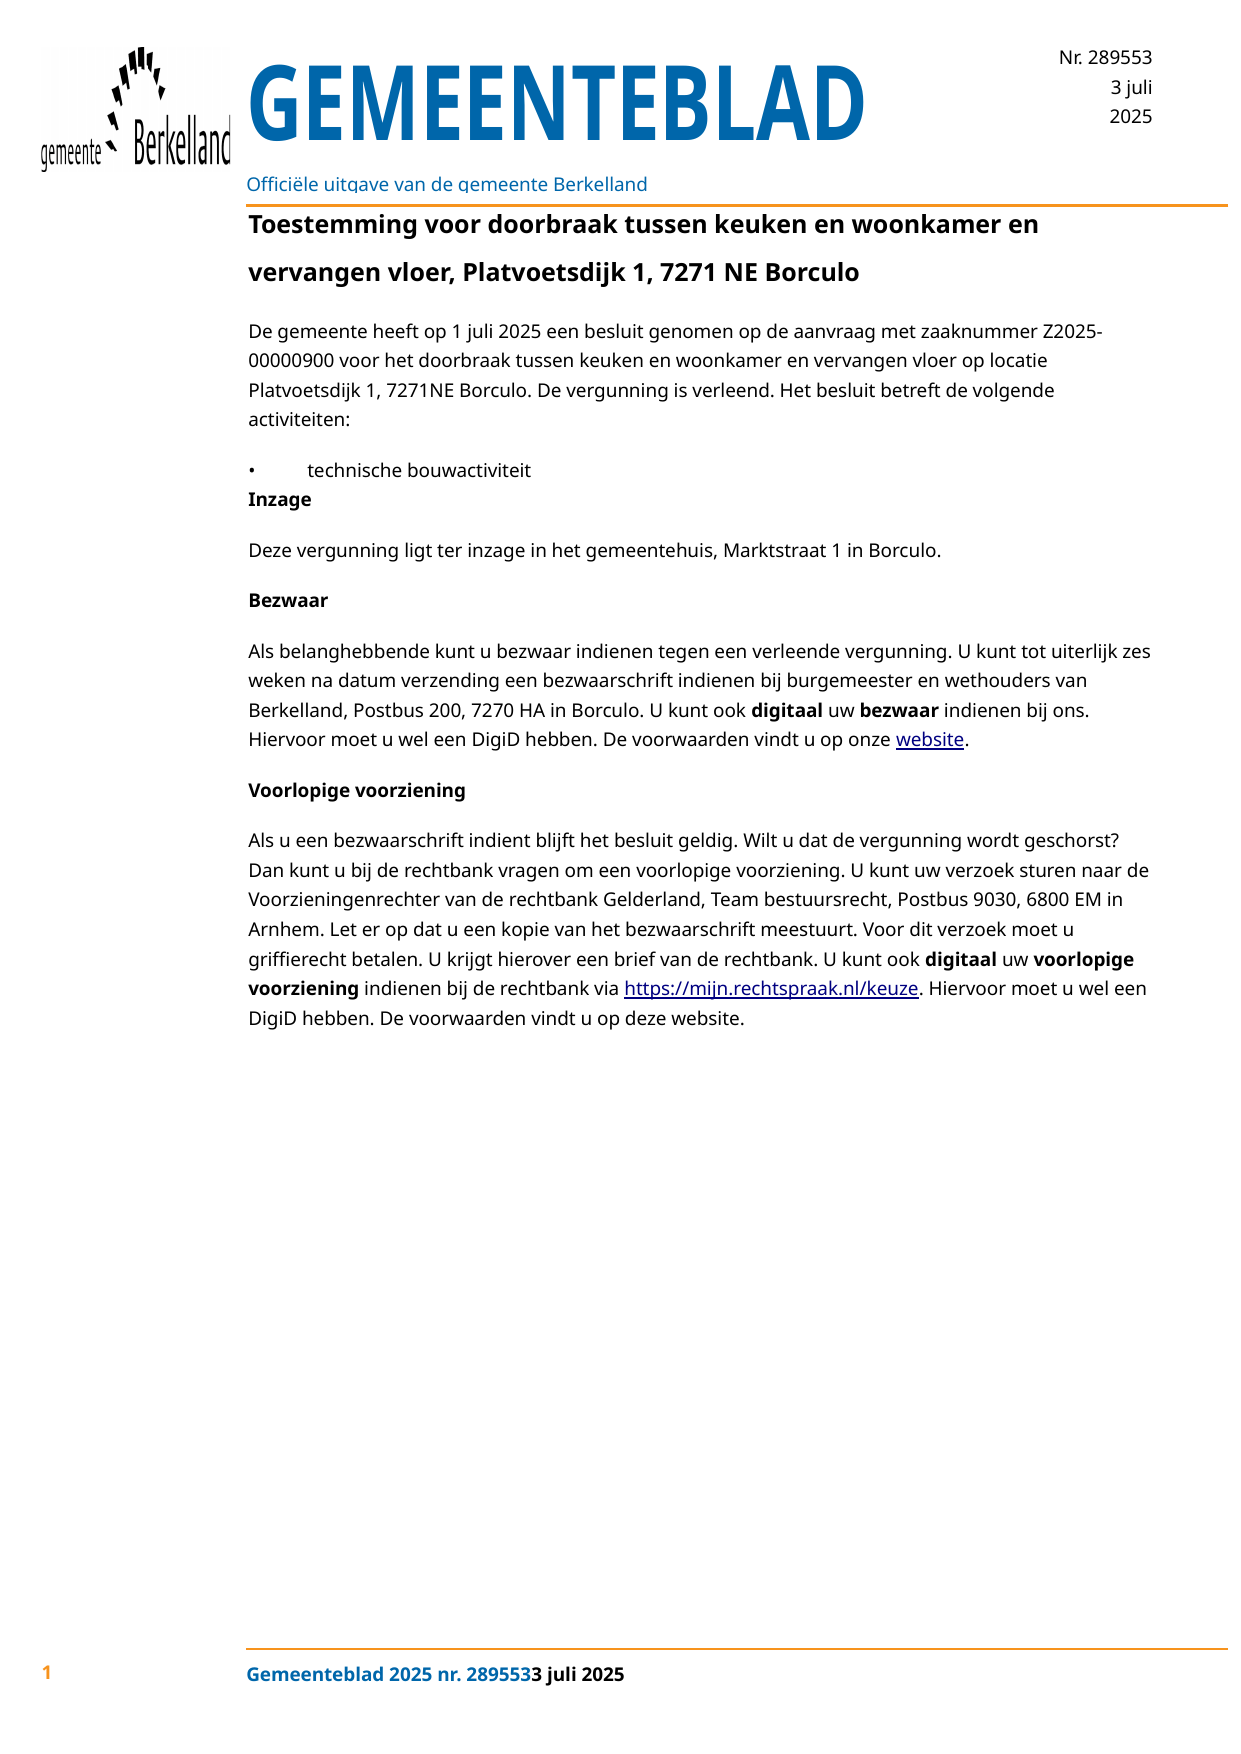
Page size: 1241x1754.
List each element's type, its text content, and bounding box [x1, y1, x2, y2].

text Als belanghebbende kunt u bezwaar indienen tegen een verleende vergunning. U kunt tot uiterlijk zes weken na datum verzending een bezwaarschrift indienen bij burgemeester en wethouders van Berkelland, Postbus 200, 7270 HA in Borculo. U kunt ook digitaal uw bezwaar indienen bij ons. Hiervoor moet u wel een DigiD hebben. De voorwaarden vindt u op onze website. [248, 638, 1152, 752]
text Toestemming voor doorbraak tussen keuken en woonkamer en vervangen vloer, Platvoetsdijk 1, 7271 NE Borculo [248, 207, 1152, 288]
text Bezwaar [248, 587, 1152, 613]
picture [41, 47, 231, 172]
text Als u een bezwaarschrift indient blijft het besluit geldig. Wilt u dat de vergunning wordt geschorst? Dan kunt u bij de rechtbank vragen om een voorlopige voorziening. U kunt uw verzoek sturen naar de Voorzieningenrechter van de rechtbank Gelderland, Team bestuursrecht, Postbus 9030, 6800 EM in Arnhem. Let er op dat u een kopie van het bezwaarschrift meestuurt. Voor dit verzoek moet u griffierecht betalen. U krijgt hierover een brief van de rechtbank. U kunt ook digitaal uw voorlopige voorziening indienen bij de rechtbank via https://mijn.rechtspraak.nl/keuze. Hiervoor moet u wel een DigiD hebben. De voorwaarden vindt u op deze website. [248, 827, 1152, 1031]
text De gemeente heeft op 1 juli 2025 een besluit genomen op de aanvraag met zaaknummer Z2025-00000900 voor het doorbraak tussen keuken en woonkamer en vervangen vloer op locatie Platvoetsdijk 1, 7271NE Borculo. De vergunning is verleend. Het besluit betreft de volgende activiteiten: [248, 318, 1152, 432]
list technische bouwactiviteit [248, 457, 1152, 483]
text Deze vergunning ligt ter inzage in het gemeentehuis, Marktstraat 1 in Borculo. [248, 537, 1152, 563]
text Inzage [248, 487, 1152, 512]
text Voorlopige voorziening [248, 777, 1152, 803]
